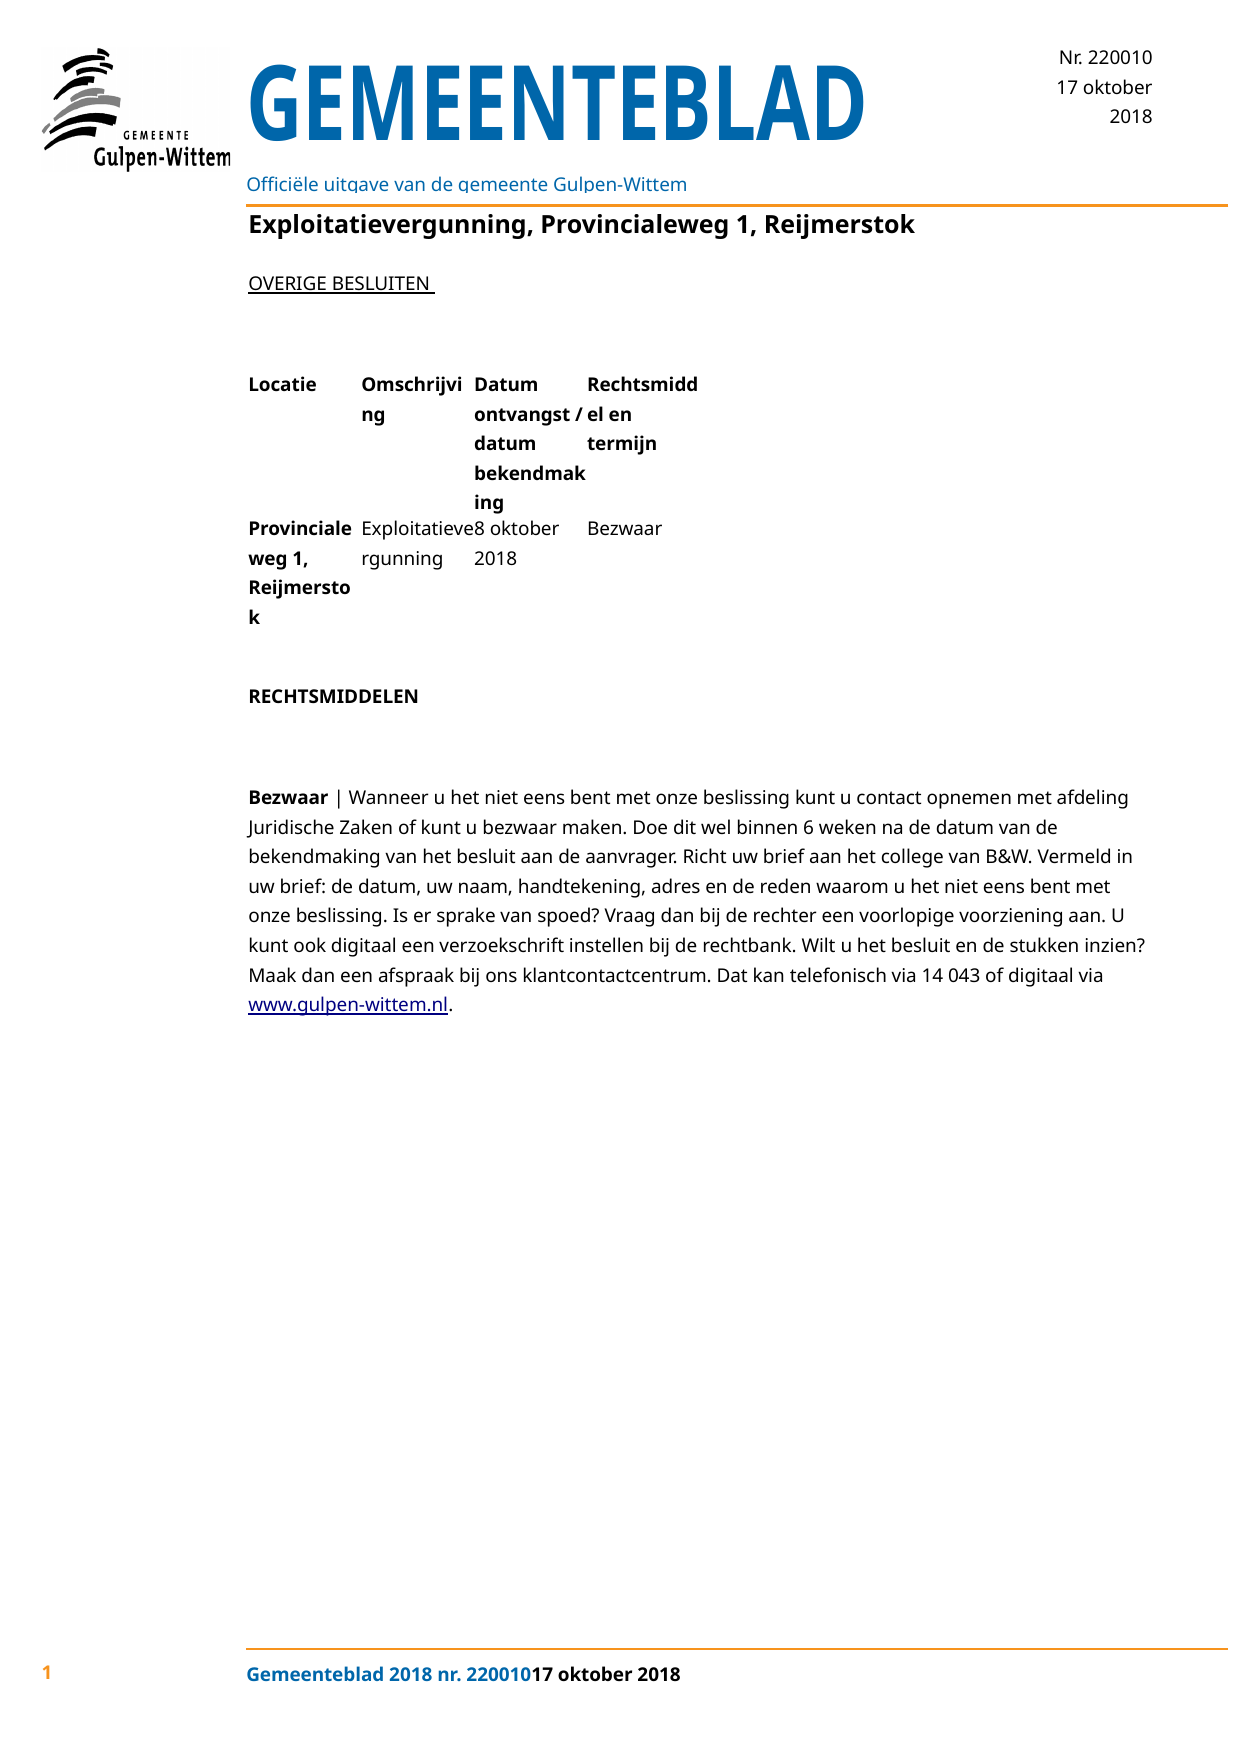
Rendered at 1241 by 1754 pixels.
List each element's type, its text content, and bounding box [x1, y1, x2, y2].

text OVERIGE BESLUITEN [248, 270, 1152, 296]
text Bezwaar | Wanneer u het niet eens bent met onze beslissing kunt u contact opnemen met afdeling Juridische Zaken of kunt u bezwaar maken. Doe dit wel binnen 6 weken na de datum van de bekendmaking van het besluit aan de aanvrager. Richt uw brief aan het college van B&W. Vermeld in uw brief: de datum, uw naam, handtekening, adres en de reden waarom u het niet eens bent met onze beslissing. Is er sprake van spoed? Vraag dan bij de rechter een voorlopige voorziening aan. U kunt ook digitaal een verzoekschrift instellen bij de rechtbank. Wilt u het besluit en de stukken inzien? Maak dan een afspraak bij ons klantcontactcentrum. Dat kan telefonisch via 14 043 of digitaal via www.gulpen-wittem.nl. [248, 784, 1152, 1017]
table_header Locatie [248, 371, 361, 515]
table_header Rechtsmiddel en termijn [587, 371, 700, 515]
table_cell Exploitatievergunning [361, 515, 474, 630]
text Exploitatievergunning, Provincialeweg 1, Reijmerstok [248, 207, 1152, 241]
table_cell Provincialeweg 1, Reijmerstok [248, 515, 361, 630]
table_cell 8 oktober 2018 [474, 515, 587, 630]
picture [41, 47, 231, 172]
table_header Datum ontvangst / datum bekendmaking [474, 371, 587, 515]
table_header Omschrijving [361, 371, 474, 515]
text RECHTSMIDDELEN [248, 683, 1152, 709]
table_cell Bezwaar [587, 515, 700, 630]
